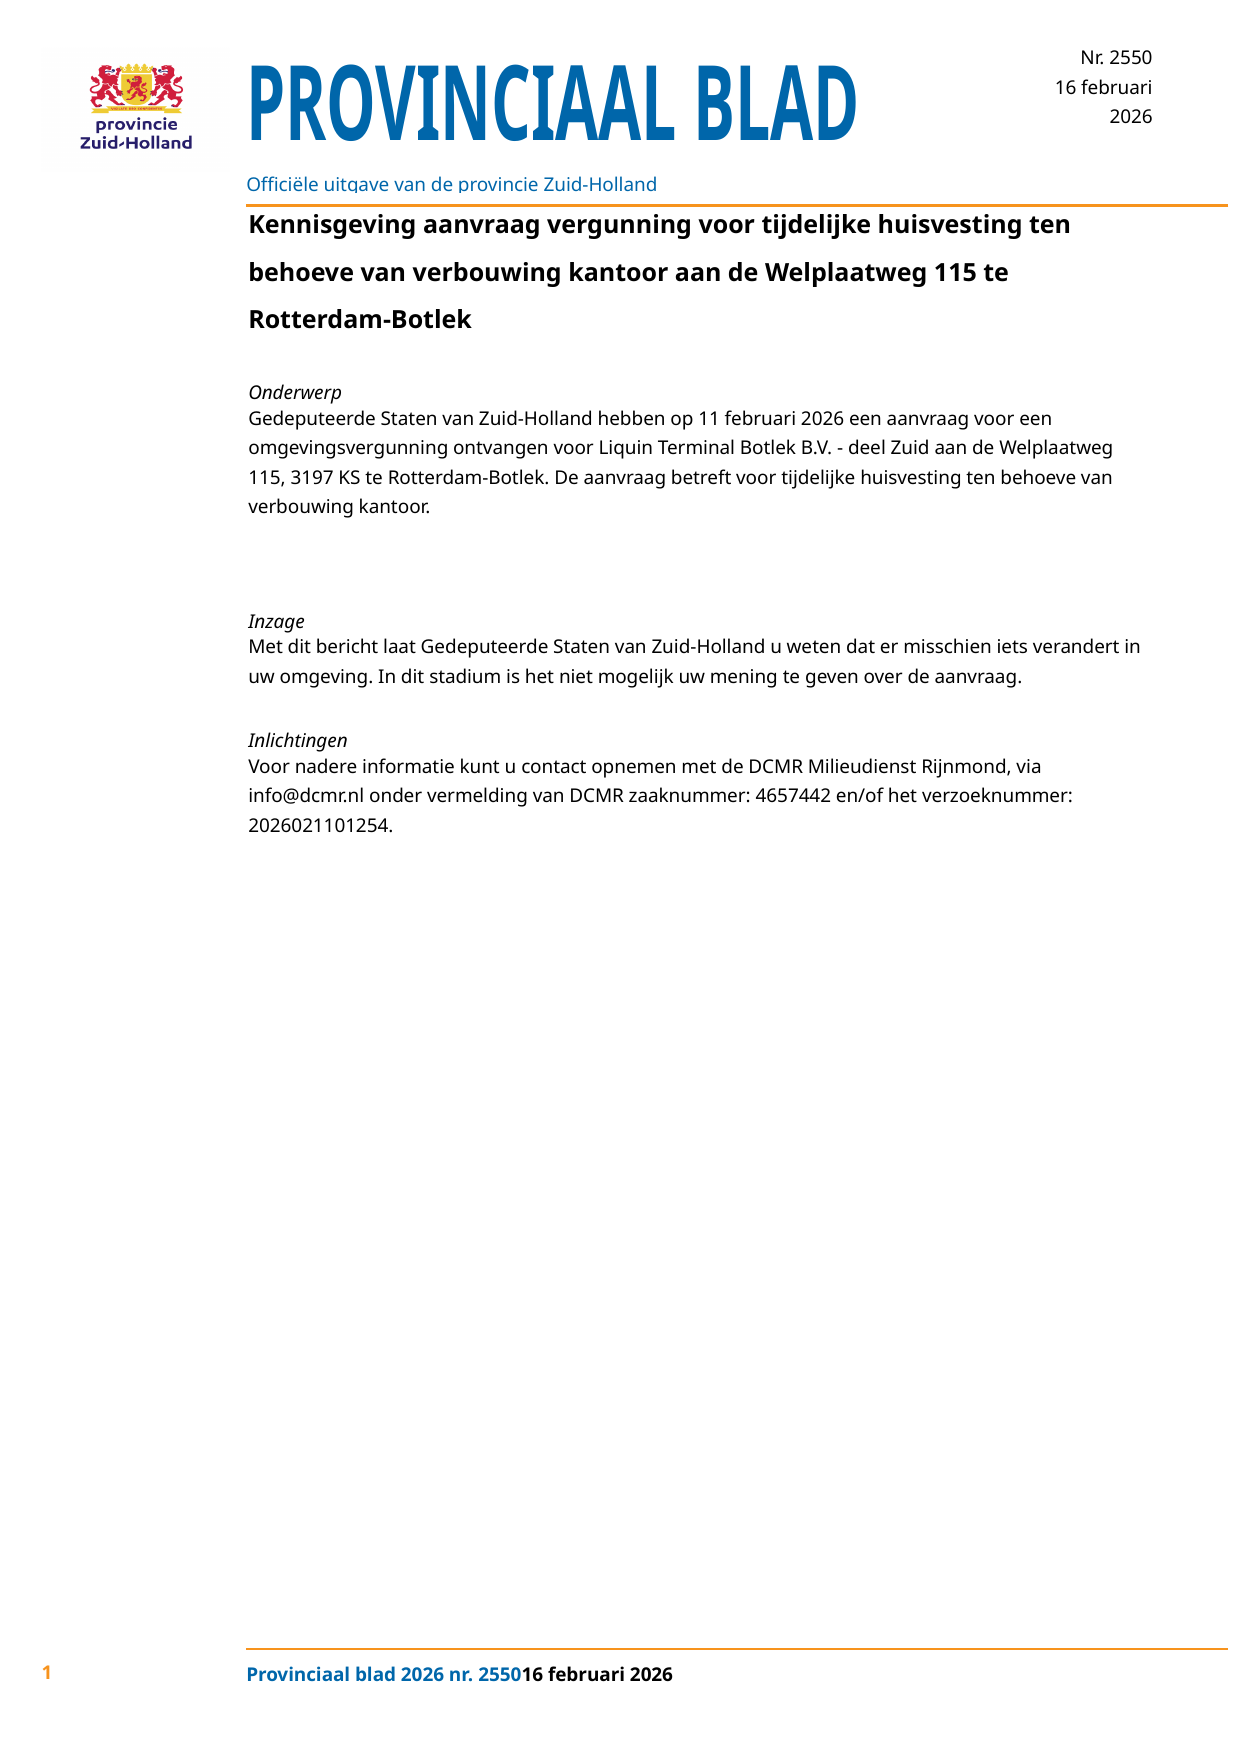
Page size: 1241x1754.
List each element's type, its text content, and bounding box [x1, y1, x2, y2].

text Met dit bericht laat Gedeputeerde Staten van Zuid-Holland u weten dat er misschien iets verandert in uw omgeving. In dit stadium is het niet mogelijk uw mening te geven over de aanvraag. [248, 634, 1152, 689]
text Kennisgeving aanvraag vergunning voor tijdelijke huisvesting ten behoeve van verbouwing kantoor aan de Welplaatweg 115 te Rotterdam-Botlek [248, 207, 1152, 336]
text Onderwerp [248, 379, 1152, 405]
text Gedeputeerde Staten van Zuid-Holland hebben op 11 februari 2026 een aanvraag voor een omgevingsvergunning ontvangen voor Liquin Terminal Botlek B.V. - deel Zuid aan de Welplaatweg 115, 3197 KS te Rotterdam-Botlek. De aanvraag betreft voor tijdelijke huisvesting ten behoeve van verbouwing kantoor. [248, 405, 1152, 519]
text Voor nadere informatie kunt u contact opnemen met de DCMR Milieudienst Rijnmond, via info@dcmr.nl onder vermelding van DCMR zaaknummer: 4657442 en/of het verzoeknummer: 2026021101254. [248, 753, 1152, 838]
picture [41, 47, 231, 172]
text Inzage [248, 608, 1152, 634]
text Inlichtingen [248, 727, 1152, 753]
